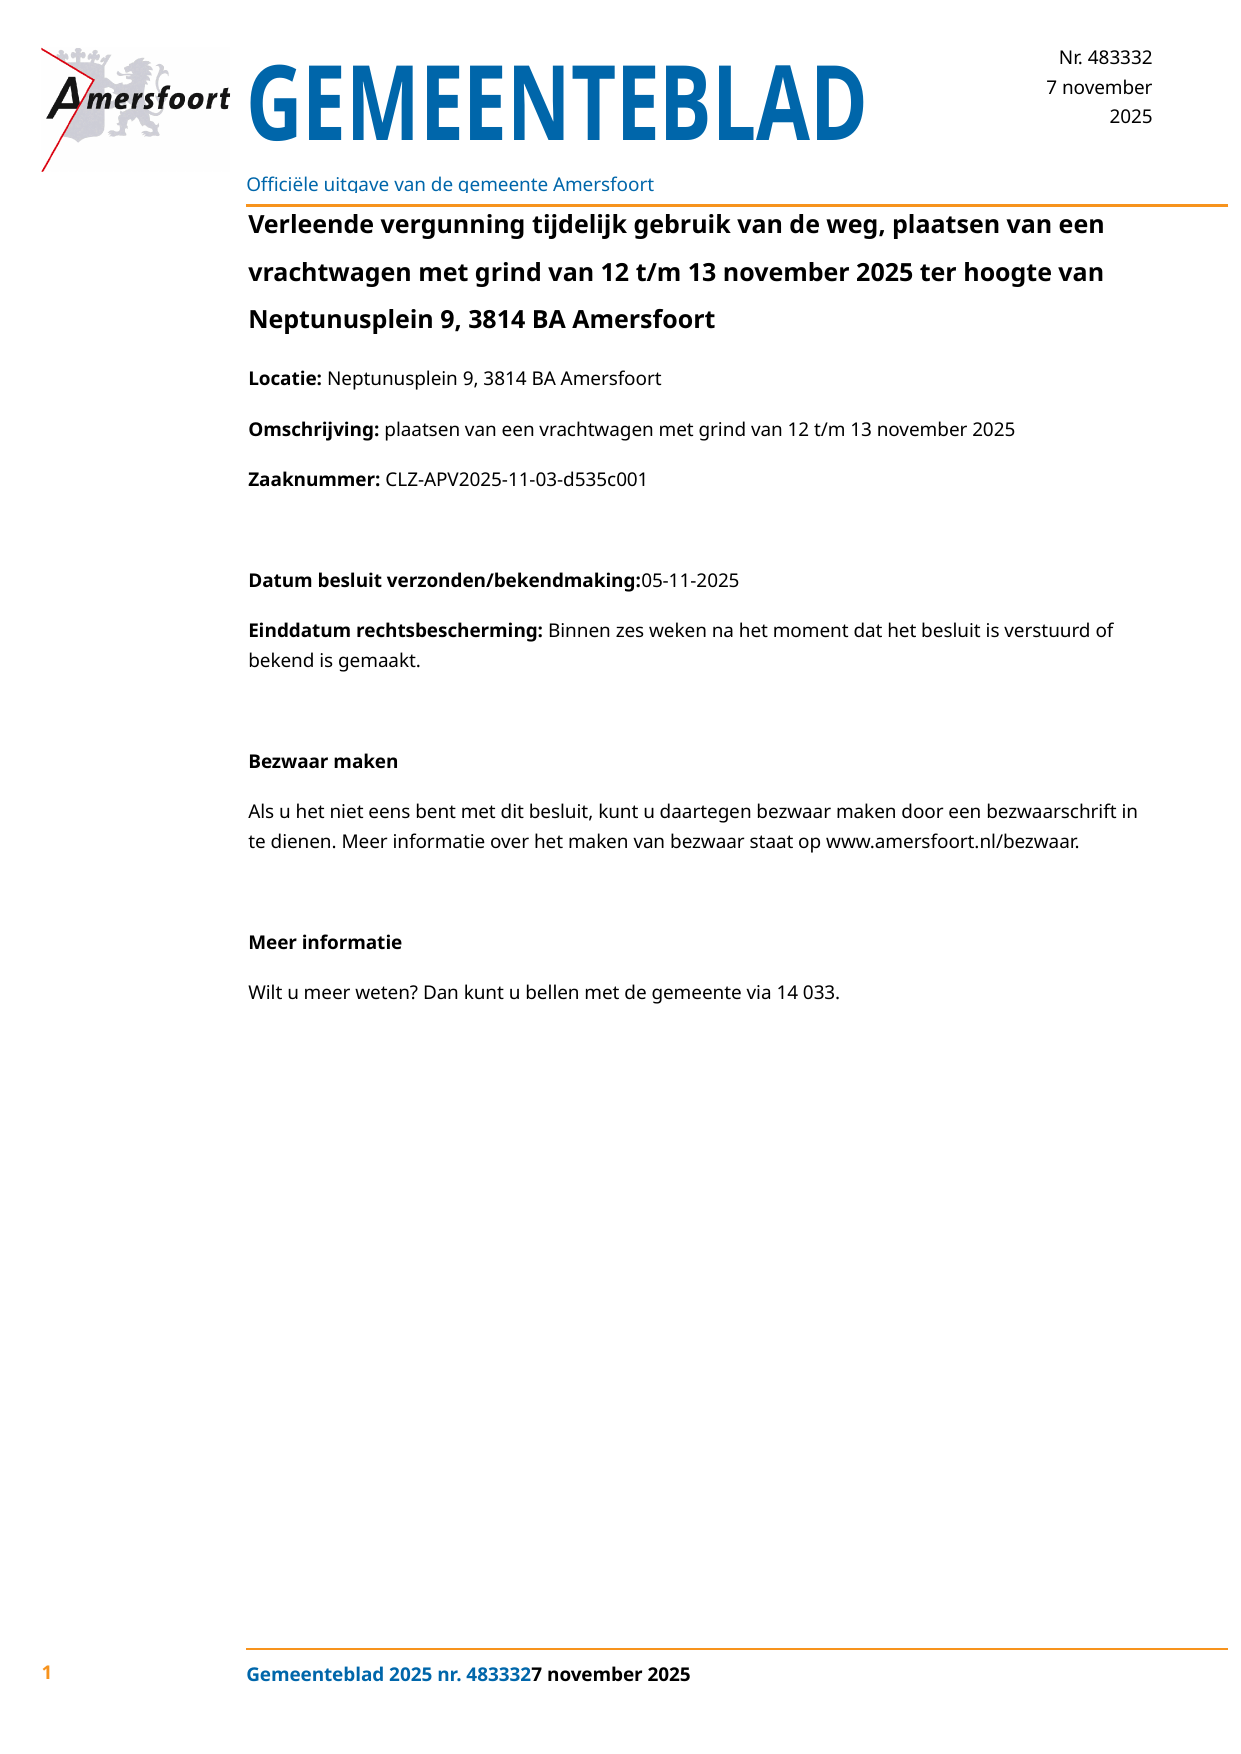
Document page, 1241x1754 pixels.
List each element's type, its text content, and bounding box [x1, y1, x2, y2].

text Omschrijving: plaatsen van een vrachtwagen met grind van 12 t/m 13 november 2025 [248, 416, 1152, 442]
text Verleende vergunning tijdelijk gebruik van de weg, plaatsen van een vrachtwagen met grind van 12 t/m 13 november 2025 ter hoogte van Neptunusplein 9, 3814 BA Amersfoort [248, 207, 1152, 336]
text Datum besluit verzonden/bekendmaking:05-11-2025 [248, 567, 1152, 593]
picture [41, 47, 231, 172]
text Zaaknummer: CLZ-APV2025-11-03-d535c001 [248, 466, 1152, 492]
text Wilt u meer weten? Dan kunt u bellen met de gemeente via 14 033. [248, 979, 1152, 1005]
text Locatie: Neptunusplein 9, 3814 BA Amersfoort [248, 366, 1152, 391]
text Meer informatie [248, 929, 1152, 954]
text Als u het niet eens bent met dit besluit, kunt u daartegen bezwaar maken door een bezwaarschrift in te dienen. Meer informatie over het maken van bezwaar staat op www.amersfoort.nl/bezwaar. [248, 798, 1152, 854]
text Bezwaar maken [248, 748, 1152, 774]
text Einddatum rechtsbescherming: Binnen zes weken na het moment dat het besluit is verstuurd of bekend is gemaakt. [248, 618, 1152, 673]
